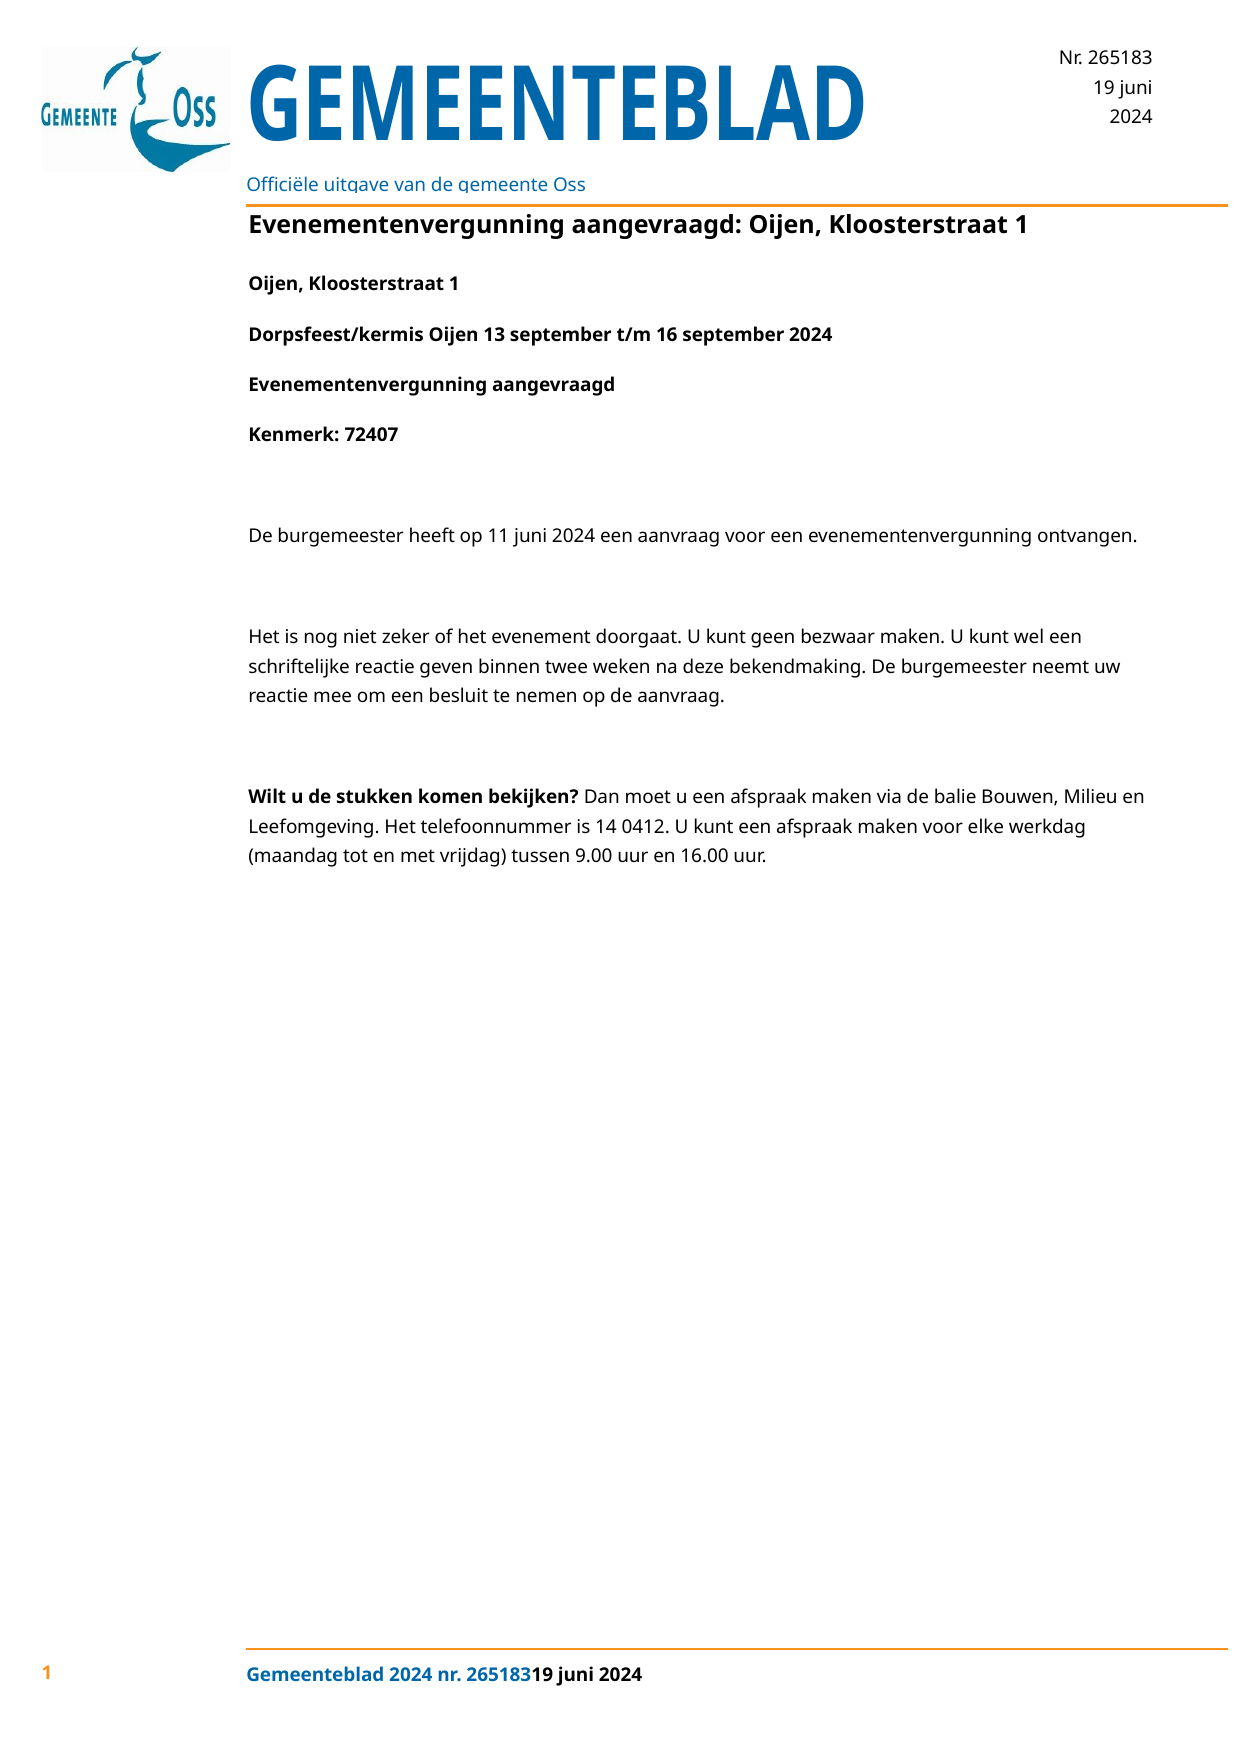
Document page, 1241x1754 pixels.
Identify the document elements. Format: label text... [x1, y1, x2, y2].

text Oijen, Kloosterstraat 1 [248, 270, 1152, 296]
text Het is nog niet zeker of het evenement doorgaat. U kunt geen bezwaar maken. U kunt wel een schriftelijke reactie geven binnen twee weken na deze bekendmaking. De burgemeester neemt uw reactie mee om een besluit te nemen op de aanvraag. [248, 623, 1152, 708]
picture [41, 47, 231, 172]
text Wilt u de stukken komen bekijken? Dan moet u een afspraak maken via de balie Bouwen, Milieu en Leefomgeving. Het telefoonnummer is 14 0412. U kunt een afspraak maken voor elke werkdag (maandag tot en met vrijdag) tussen 9.00 uur en 16.00 uur. [248, 783, 1152, 868]
text Kenmerk: 72407 [248, 422, 1152, 447]
text Evenementenvergunning aangevraagd [248, 371, 1152, 397]
text Evenementenvergunning aangevraagd: Oijen, Kloosterstraat 1 [248, 207, 1152, 241]
text De burgemeester heeft op 11 juni 2024 een aanvraag voor een evenementenvergunning ontvangen. [248, 522, 1152, 548]
text Dorpsfeest/kermis Oijen 13 september t/m 16 september 2024 [248, 321, 1152, 346]
